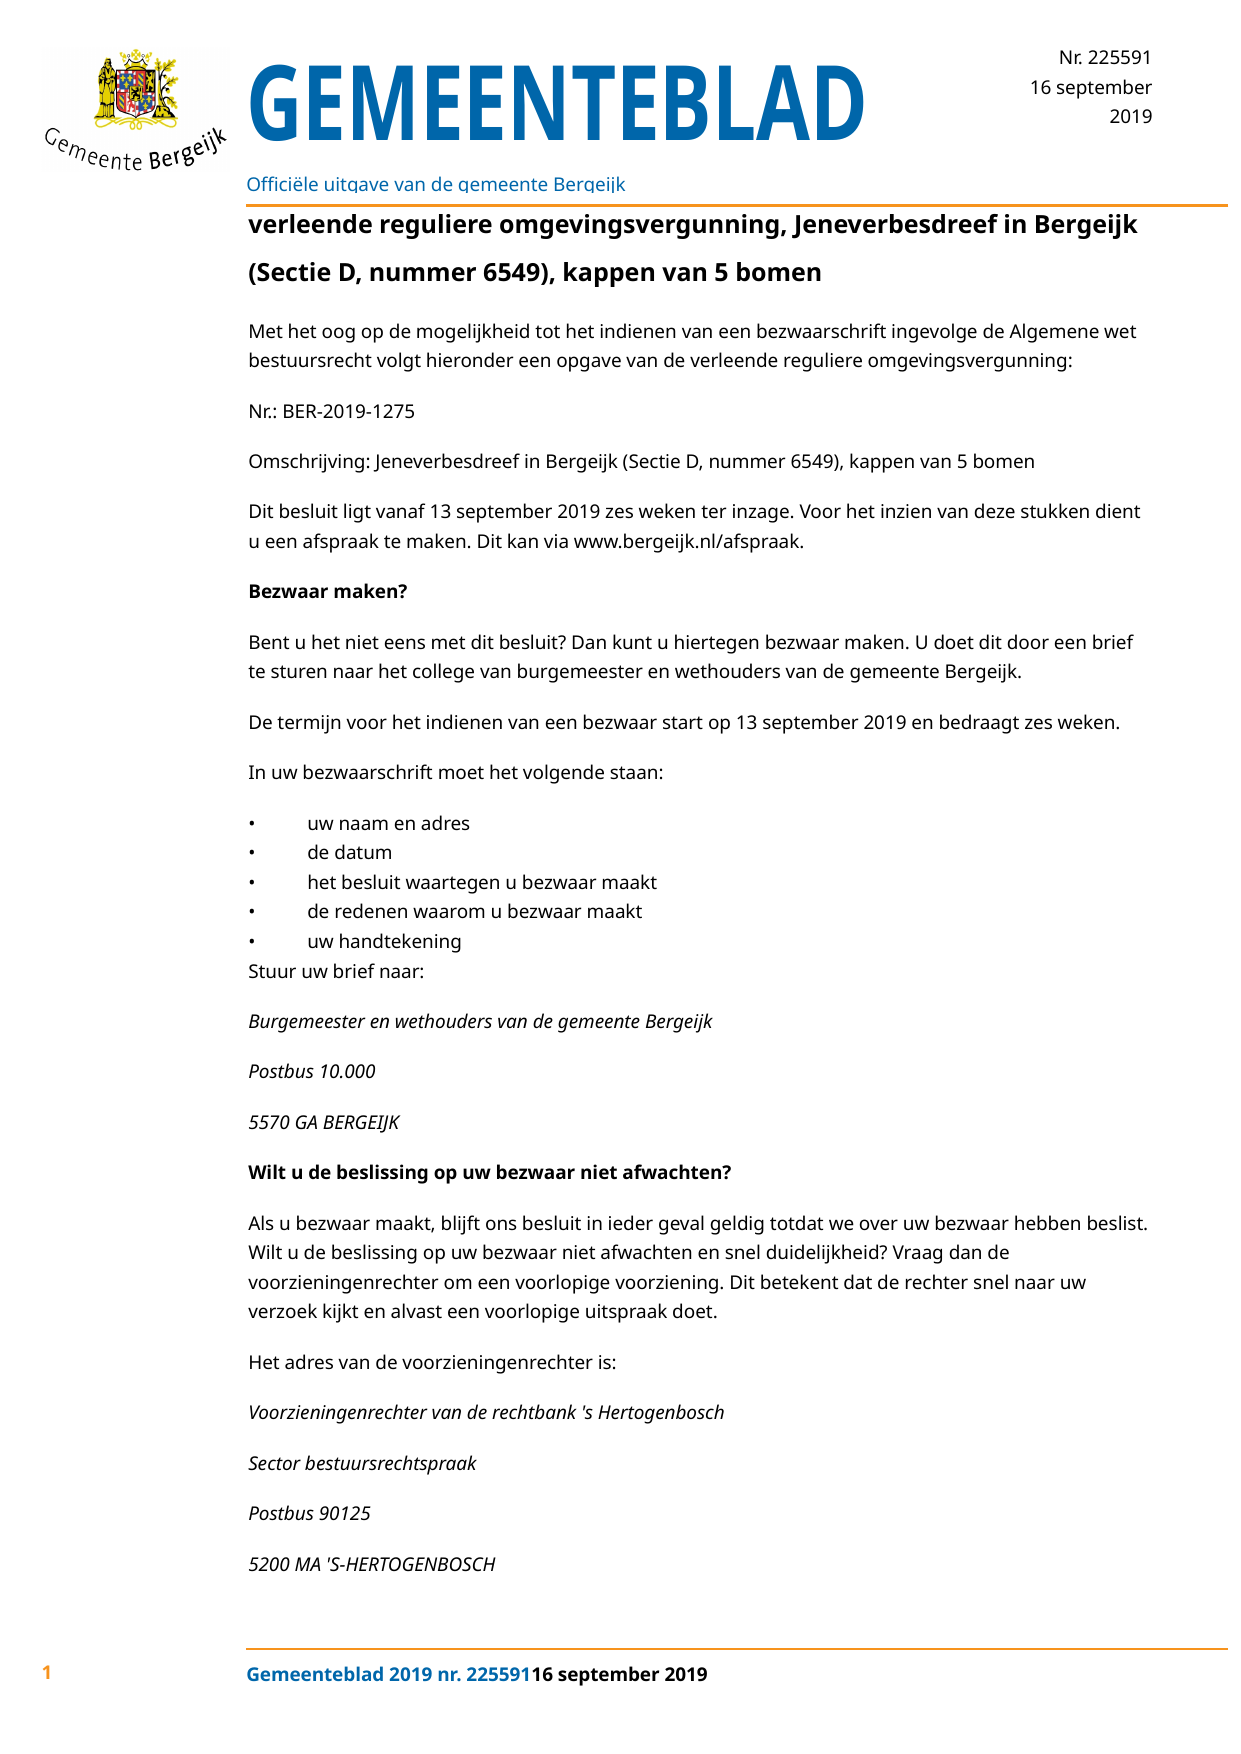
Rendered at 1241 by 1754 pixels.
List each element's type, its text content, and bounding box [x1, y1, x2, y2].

text Met het oog op de mogelijkheid tot het indienen van een bezwaarschrift ingevolge de Algemene wet bestuursrecht volgt hieronder een opgave van de verleende reguliere omgevingsvergunning: [248, 318, 1152, 373]
text Stuur uw brief naar: [248, 958, 1152, 984]
text Bent u het niet eens met dit besluit? Dan kunt u hiertegen bezwaar maken. U doet dit door een brief te sturen naar het college van burgemeester en wethouders van de gemeente Bergeijk. [248, 629, 1152, 684]
text In uw bezwaarschrift moet het volgende staan: [248, 759, 1152, 785]
text Bezwaar maken? [248, 579, 1152, 604]
text Burgemeester en wethouders van de gemeente Bergeijk [248, 1008, 1152, 1034]
text Postbus 10.000 [248, 1059, 1152, 1084]
text Omschrijving: Jeneverbesdreef in Bergeijk (Sectie D, nummer 6549), kappen van 5 bomen [248, 448, 1152, 474]
list uw handtekening [248, 928, 1152, 954]
text Het adres van de voorzieningenrechter is: [248, 1349, 1152, 1375]
picture [41, 47, 231, 172]
text Voorzieningenrechter van de rechtbank 's Hertogenbosch [248, 1399, 1152, 1425]
text Postbus 90125 [248, 1500, 1152, 1526]
text 5200 MA 'S-HERTOGENBOSCH [248, 1551, 1152, 1577]
list het besluit waartegen u bezwaar maakt [248, 869, 1152, 895]
text Nr.: BER-2019-1275 [248, 398, 1152, 424]
text 5570 GA BERGEIJK [248, 1109, 1152, 1135]
text Dit besluit ligt vanaf 13 september 2019 zes weken ter inzage. Voor het inzien van deze stukken dient u een afspraak te maken. Dit kan via www.bergeijk.nl/afspraak. [248, 499, 1152, 554]
text Als u bezwaar maakt, blijft ons besluit in ieder geval geldig totdat we over uw bezwaar hebben beslist. Wilt u de beslissing op uw bezwaar niet afwachten en snel duidelijkheid? Vraag dan de voorzieningenrechter om een voorlopige voorziening. Dit betekent dat de rechter snel naar uw verzoek kijkt en alvast een voorlopige uitspraak doet. [248, 1210, 1152, 1324]
text verleende reguliere omgevingsvergunning, Jeneverbesdreef in Bergeijk (Sectie D, nummer 6549), kappen van 5 bomen [248, 207, 1152, 288]
text Wilt u de beslissing op uw bezwaar niet afwachten? [248, 1159, 1152, 1185]
list de redenen waarom u bezwaar maakt [248, 899, 1152, 924]
list uw naam en adres [248, 810, 1152, 836]
text De termijn voor het indienen van een bezwaar start op 13 september 2019 en bedraagt zes weken. [248, 709, 1152, 735]
list de datum [248, 839, 1152, 865]
text Sector bestuursrechtspraak [248, 1450, 1152, 1476]
